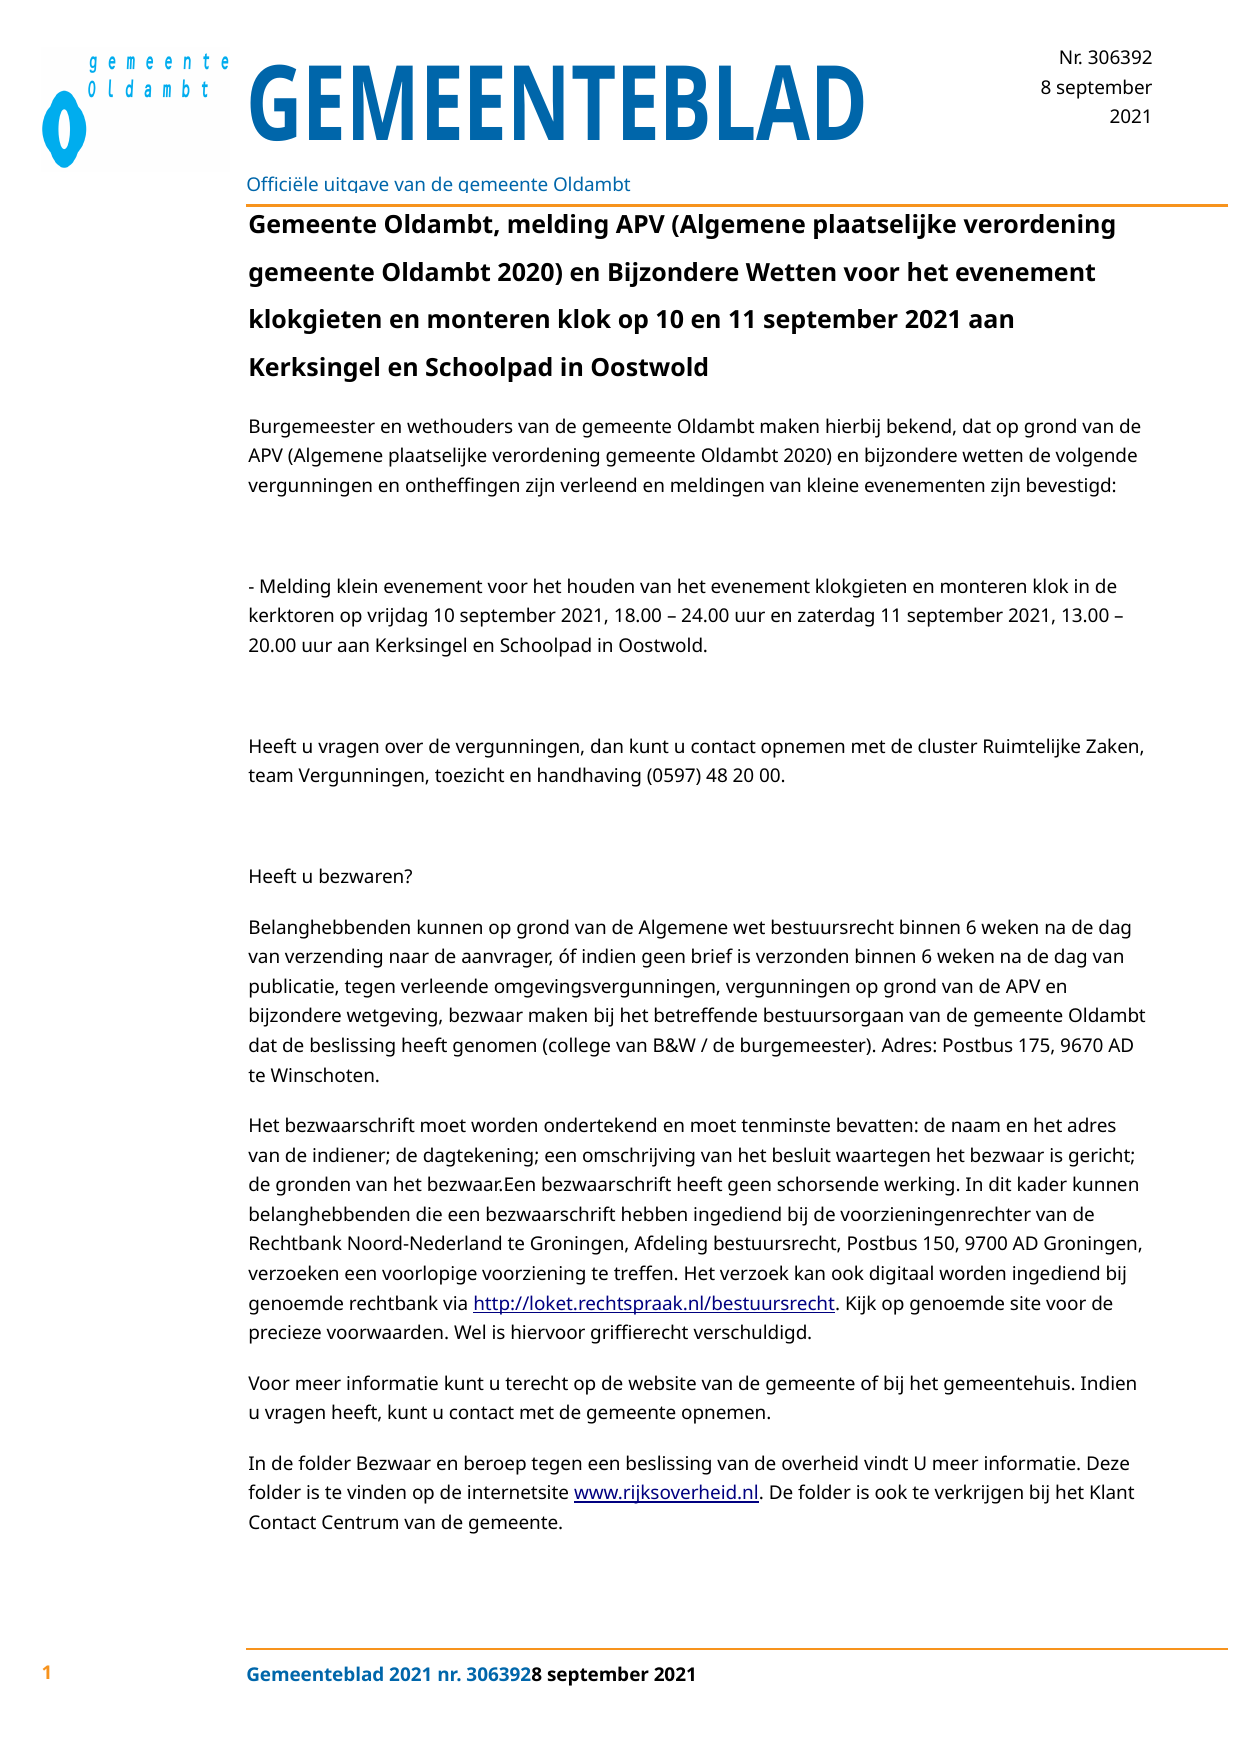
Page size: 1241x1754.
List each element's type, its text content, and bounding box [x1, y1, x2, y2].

text - Melding klein evenement voor het houden van het evenement klokgieten en monteren klok in de kerktoren op vrijdag 10 september 2021, 18.00 – 24.00 uur en zaterdag 11 september 2021, 13.00 – 20.00 uur aan Kerksingel en Schoolpad in Oostwold. [248, 573, 1152, 658]
text Burgemeester en wethouders van de gemeente Oldambt maken hierbij bekend, dat op grond van de APV (Algemene plaatselijke verordening gemeente Oldambt 2020) en bijzondere wetten de volgende vergunningen en ontheffingen zijn verleend en meldingen van kleine evenementen zijn bevestigd: [248, 413, 1152, 498]
text Heeft u vragen over de vergunningen, dan kunt u contact opnemen met de cluster Ruimtelijke Zaken, team Vergunningen, toezicht en handhaving (0597) 48 20 00. [248, 733, 1152, 788]
text Heeft u bezwaren? [248, 863, 1152, 889]
text Belanghebbenden kunnen op grond van de Algemene wet bestuursrecht binnen 6 weken na de dag van verzending naar de aanvrager, óf indien geen brief is verzonden binnen 6 weken na de dag van publicatie, tegen verleende omgevingsvergunningen, vergunningen op grond van de APV en bijzondere wetgeving, bezwaar maken bij het betreffende bestuursorgaan van de gemeente Oldambt dat de beslissing heeft genomen (college van B&W / de burgemeester). Adres: Postbus 175, 9670 AD te Winschoten. [248, 914, 1152, 1088]
text In de folder Bezwaar en beroep tegen een beslissing van de overheid vindt U meer informatie. Deze folder is te vinden op de internetsite www.rijksoverheid.nl. De folder is ook te verkrijgen bij het Klant Contact Centrum van de gemeente. [248, 1450, 1152, 1535]
text Gemeente Oldambt, melding APV (Algemene plaatselijke verordening gemeente Oldambt 2020) en Bijzondere Wetten voor het evenement klokgieten en monteren klok op 10 en 11 september 2021 aan Kerksingel en Schoolpad in Oostwold [248, 207, 1152, 384]
picture [41, 47, 231, 172]
text Voor meer informatie kunt u terecht op de website van de gemeente of bij het gemeentehuis. Indien u vragen heeft, kunt u contact met de gemeente opnemen. [248, 1370, 1152, 1425]
text Het bezwaarschrift moet worden ondertekend en moet tenminste bevatten: de naam en het adres van de indiener; de dagtekening; een omschrijving van het besluit waartegen het bezwaar is gericht; de gronden van het bezwaar.Een bezwaarschrift heeft geen schorsende werking. In dit kader kunnen belanghebbenden die een bezwaarschrift hebben ingediend bij de voorzieningenrechter van de Rechtbank Noord-Nederland te Groningen, Afdeling bestuursrecht, Postbus 150, 9700 AD Groningen, verzoeken een voorlopige voorziening te treffen. Het verzoek kan ook digitaal worden ingediend bij genoemde rechtbank via http://loket.rechtspraak.nl/bestuursrecht. Kijk op genoemde site voor de precieze voorwaarden. Wel is hiervoor griffierecht verschuldigd. [248, 1112, 1152, 1345]
